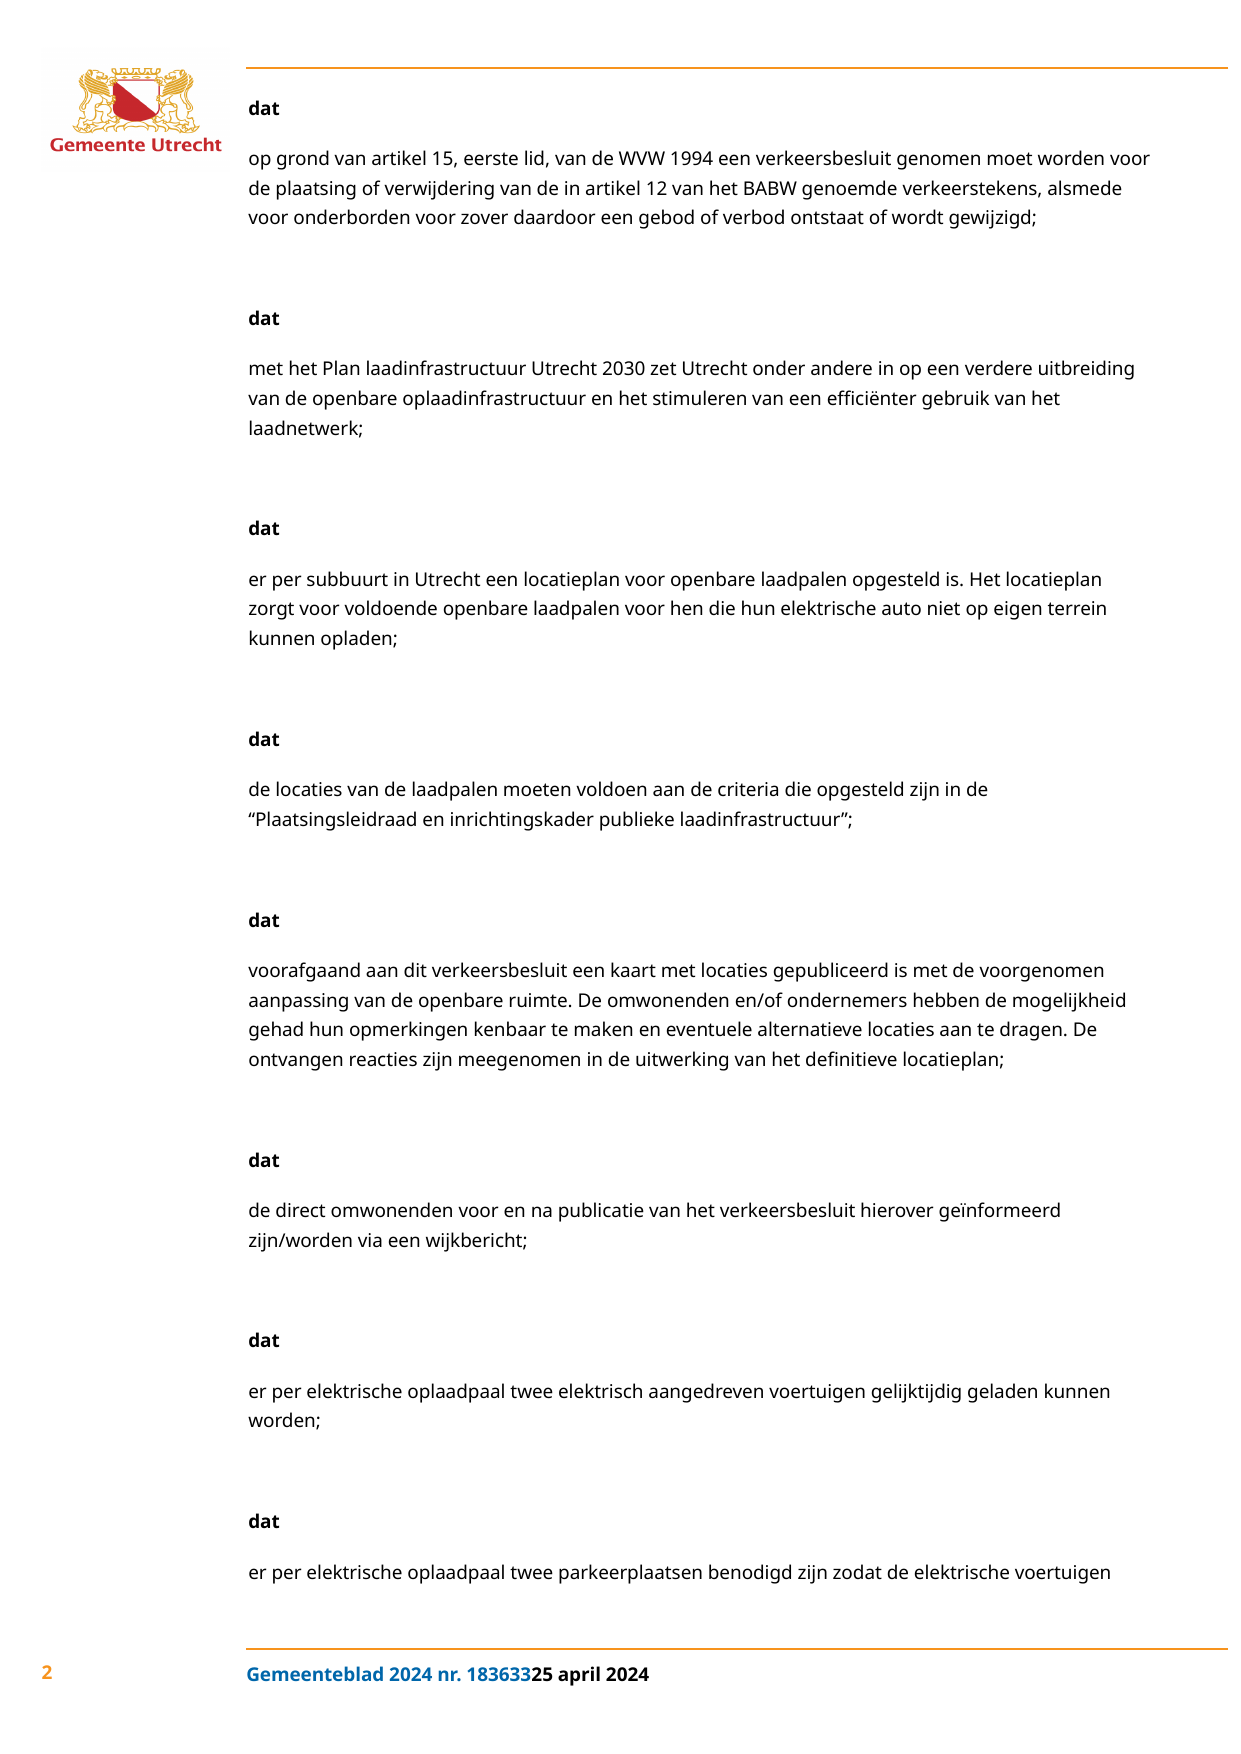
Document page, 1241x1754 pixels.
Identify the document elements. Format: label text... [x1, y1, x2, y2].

text op grond van artikel 15, eerste lid, van de WVW 1994 een verkeersbesluit genomen moet worden voor de plaatsing of verwijdering van de in artikel 12 van het BABW genoemde verkeerstekens, alsmede voor onderborden voor zover daardoor een gebod of verbod ontstaat of wordt gewijzigd; [248, 145, 1152, 230]
text dat [248, 95, 1152, 121]
picture [41, 47, 231, 172]
text dat [248, 1328, 1152, 1353]
text dat [248, 1508, 1152, 1534]
text dat [248, 516, 1152, 541]
text voorafgaand aan dit verkeersbesluit een kaart met locaties gepubliceerd is met de voorgenomen aanpassing van de openbare ruimte. De omwonenden en/of ondernemers hebben de mogelijkheid gehad hun opmerkingen kenbaar te maken en eventuele alternatieve locaties aan te dragen. De ontvangen reacties zijn meegenomen in de uitwerking van het definitieve locatieplan; [248, 957, 1152, 1072]
text dat [248, 1147, 1152, 1173]
text met het Plan laadinfrastructuur Utrecht 2030 zet Utrecht onder andere in op een verdere uitbreiding van de openbare oplaadinfrastructuur en het stimuleren van een efficiënter gebruik van het laadnetwerk; [248, 356, 1152, 441]
text dat [248, 907, 1152, 933]
text er per elektrische oplaadpaal twee elektrisch aangedreven voertuigen gelijktijdig geladen kunnen worden; [248, 1378, 1152, 1433]
text er per elektrische oplaadpaal twee parkeerplaatsen benodigd zijn zodat de elektrische voertuigen [248, 1559, 1152, 1585]
text er per subbuurt in Utrecht een locatieplan voor openbare laadpalen opgesteld is. Het locatieplan zorgt voor voldoende openbare laadpalen voor hen die hun elektrische auto niet op eigen terrein kunnen opladen; [248, 566, 1152, 651]
text dat [248, 726, 1152, 752]
text de direct omwonenden voor en na publicatie van het verkeersbesluit hierover geïnformeerd zijn/worden via een wijkbericht; [248, 1197, 1152, 1253]
text dat [248, 305, 1152, 331]
text de locaties van de laadpalen moeten voldoen aan de criteria die opgesteld zijn in de “Plaatsingsleidraad en inrichtingskader publieke laadinfrastructuur”; [248, 776, 1152, 832]
